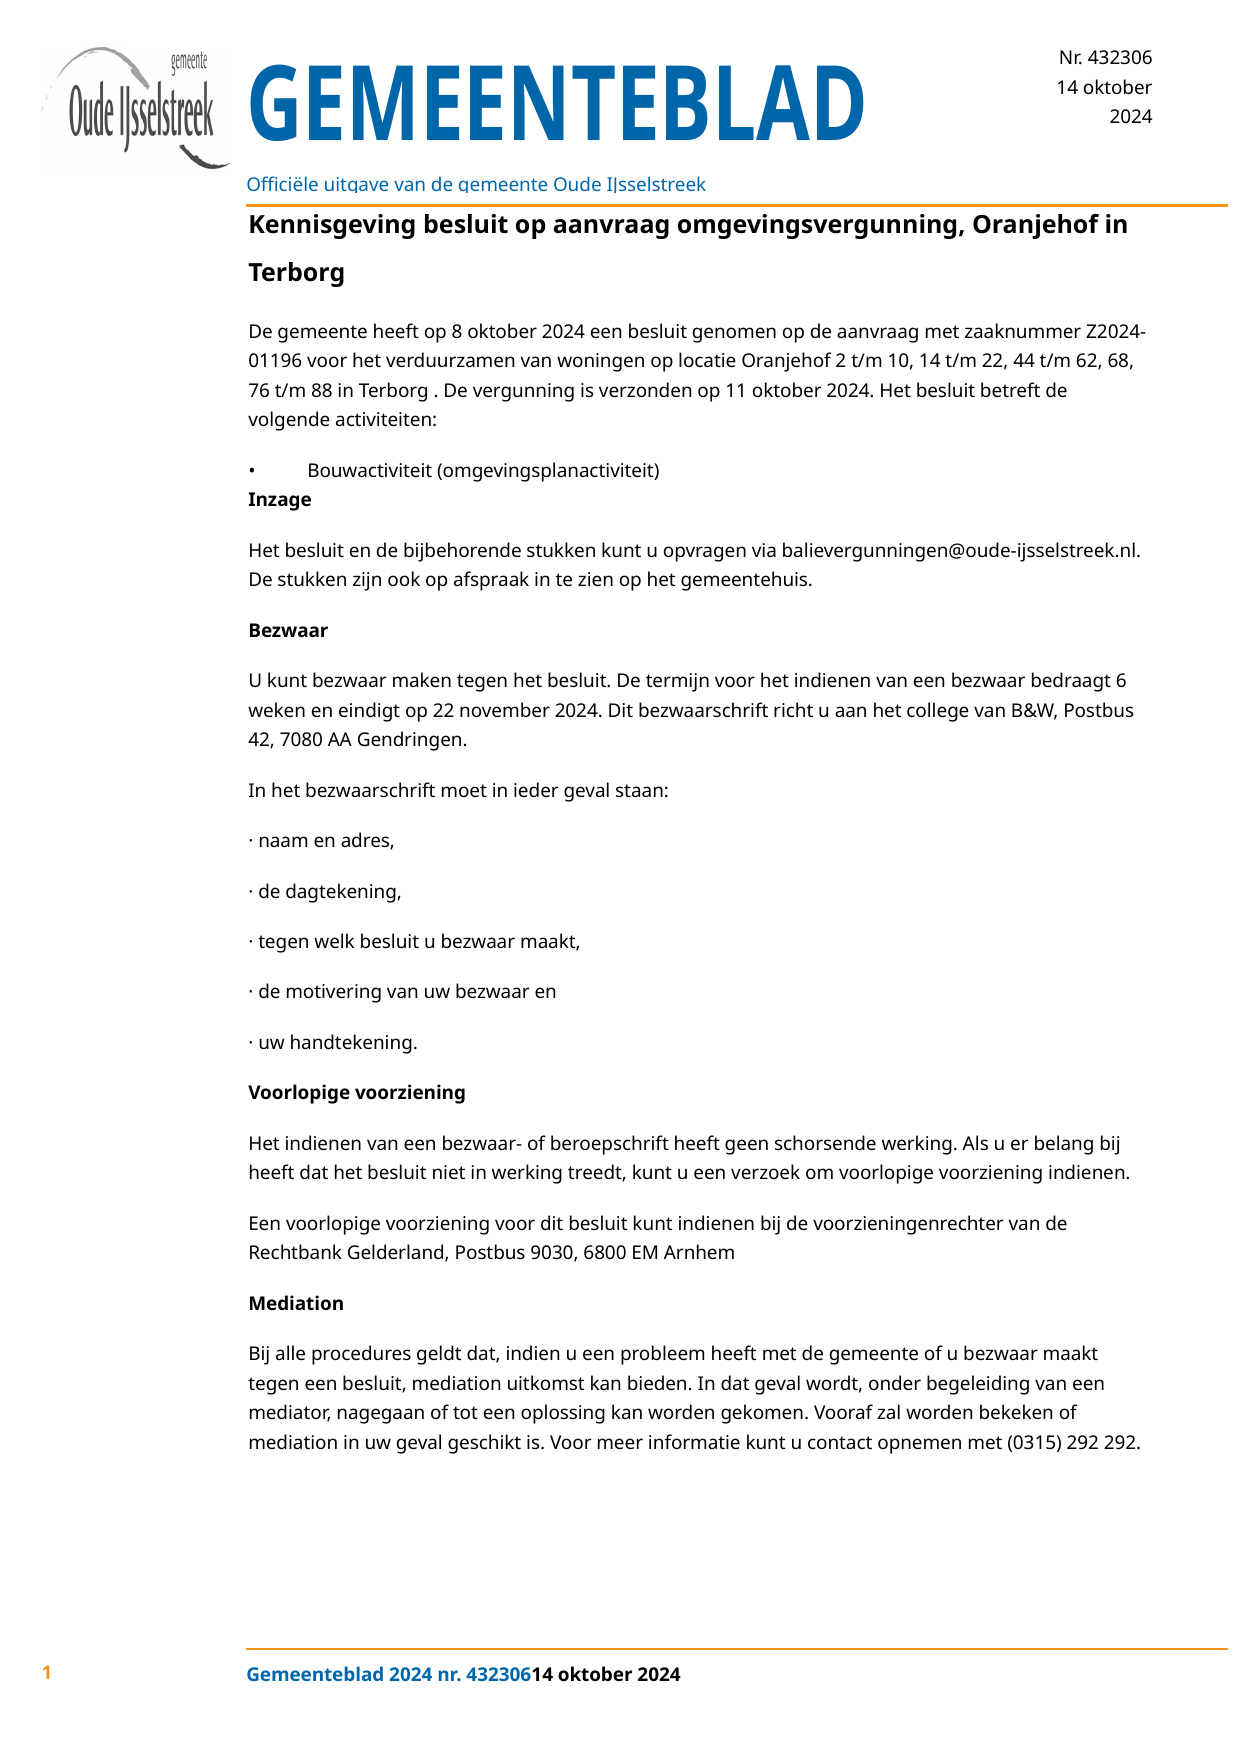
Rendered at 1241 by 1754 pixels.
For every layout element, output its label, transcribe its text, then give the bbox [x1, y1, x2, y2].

text Een voorlopige voorziening voor dit besluit kunt indienen bij de voorzieningenrechter van de Rechtbank Gelderland, Postbus 9030, 6800 EM Arnhem [248, 1210, 1152, 1265]
text · de motivering van uw bezwaar en [248, 979, 1152, 1004]
picture [41, 47, 231, 172]
text · uw handtekening. [248, 1029, 1152, 1055]
text Bij alle procedures geldt dat, indien u een probleem heeft met de gemeente of u bezwaar maakt tegen een besluit, mediation uitkomst kan bieden. In dat geval wordt, onder begeleiding van een mediator, nagegaan of tot een oplossing kan worden gekomen. Vooraf zal worden bekeken of mediation in uw geval geschikt is. Voor meer informatie kunt u contact opnemen met (0315) 292 292. [248, 1340, 1152, 1455]
text · naam en adres, [248, 827, 1152, 853]
text Inzage [248, 487, 1152, 512]
text U kunt bezwaar maken tegen het besluit. De termijn voor het indienen van een bezwaar bedraagt 6 weken en eindigt op 22 november 2024. Dit bezwaarschrift richt u aan het college van B&W, Postbus 42, 7080 AA Gendringen. [248, 667, 1152, 752]
text Kennisgeving besluit op aanvraag omgevingsvergunning, Oranjehof in Terborg [248, 207, 1152, 288]
list Bouwactiviteit (omgevingsplanactiviteit) [248, 457, 1152, 483]
text In het bezwaarschrift moet in ieder geval staan: [248, 777, 1152, 803]
text Bezwaar [248, 617, 1152, 643]
text Het indienen van een bezwaar- of beroepschrift heeft geen schorsende werking. Als u er belang bij heeft dat het besluit niet in werking treedt, kunt u een verzoek om voorlopige voorziening indienen. [248, 1130, 1152, 1185]
text · de dagtekening, [248, 878, 1152, 904]
text Voorlopige voorziening [248, 1079, 1152, 1105]
text De gemeente heeft op 8 oktober 2024 een besluit genomen op de aanvraag met zaaknummer Z2024-01196 voor het verduurzamen van woningen op locatie Oranjehof 2 t/m 10, 14 t/m 22, 44 t/m 62, 68, 76 t/m 88 in Terborg . De vergunning is verzonden op 11 oktober 2024. Het besluit betreft de volgende activiteiten: [248, 318, 1152, 432]
text · tegen welk besluit u bezwaar maakt, [248, 928, 1152, 954]
text Mediation [248, 1290, 1152, 1316]
text Het besluit en de bijbehorende stukken kunt u opvragen via balievergunningen@oude-ijsselstreek.nl. De stukken zijn ook op afspraak in te zien op het gemeentehuis. [248, 537, 1152, 592]
